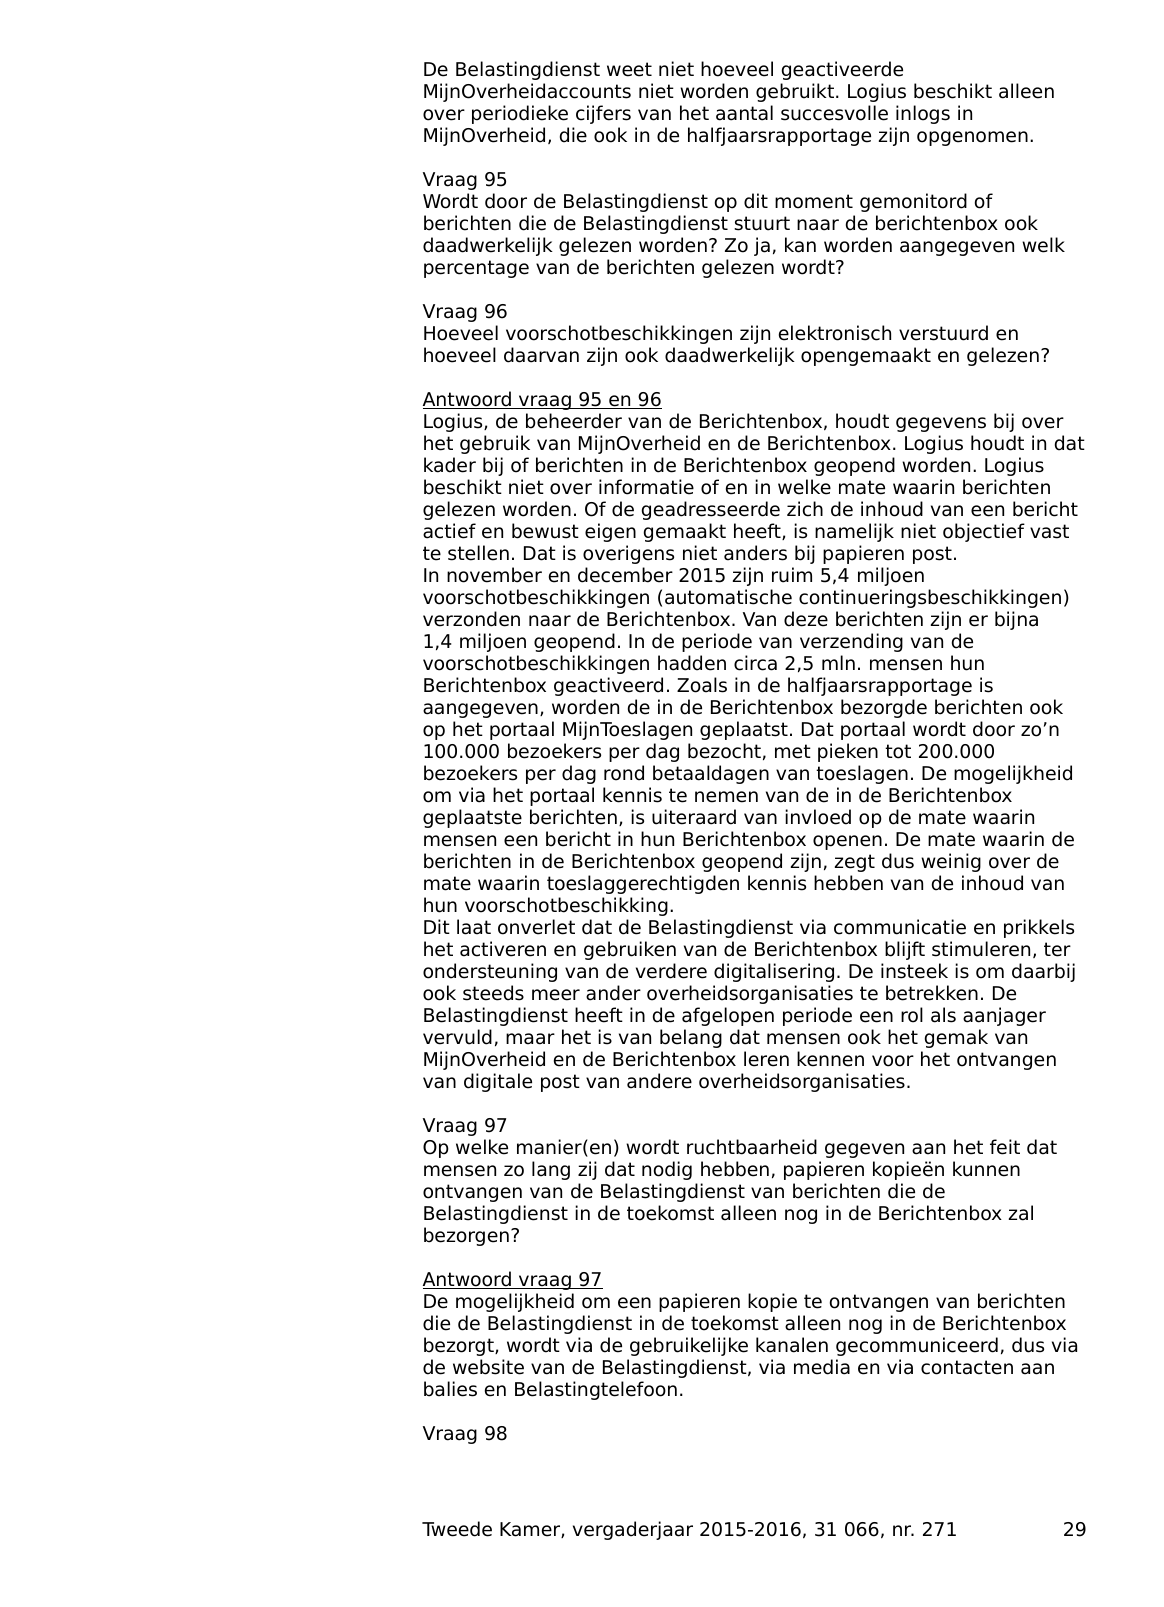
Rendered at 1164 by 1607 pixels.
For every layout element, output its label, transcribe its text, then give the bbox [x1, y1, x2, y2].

text Op welke manier(en) wordt ruchtbaarheid gegeven aan het feit dat mensen zo lang zij dat nodig hebben, papieren kopieën kunnen ontvangen van de Belastingdienst van berichten die de Belastingdienst in de toekomst alleen nog in de Berichtenbox zal bezorgen? [422, 1137, 1087, 1247]
text Antwoord vraag 97 [422, 1269, 1087, 1291]
text Vraag 95 [422, 169, 1087, 191]
text De Belastingdienst weet niet hoeveel geactiveerde MijnOverheidaccounts niet worden gebruikt. Logius beschikt alleen over periodieke cijfers van het aantal succesvolle inlogs in MijnOverheid, die ook in de halfjaarsrapportage zijn opgenomen. [422, 59, 1087, 147]
text Vraag 96 [422, 301, 1087, 323]
text In november en december 2015 zijn ruim 5,4 miljoen voorschotbeschikkingen (automatische continueringsbeschikkingen) verzonden naar de Berichtenbox. Van deze berichten zijn er bijna 1,4 miljoen geopend. In de periode van verzending van de voorschotbeschikkingen hadden circa 2,5 mln. mensen hun Berichtenbox geactiveerd. Zoals in de halfjaarsrapportage is aangegeven, worden de in de Berichtenbox bezorgde berichten ook op het portaal MijnToeslagen geplaatst. Dat portaal wordt door zo’n 100.000 bezoekers per dag bezocht, met pieken tot 200.000 bezoekers per dag rond betaaldagen van toeslagen. De mogelijkheid om via het portaal kennis te nemen van de in de Berichtenbox geplaatste berichten, is uiteraard van invloed op de mate waarin mensen een bericht in hun Berichtenbox openen. De mate waarin de berichten in de Berichtenbox geopend zijn, zegt dus weinig over de mate waarin toeslaggerechtigden kennis hebben van de inhoud van hun voorschotbeschikking. [422, 565, 1087, 917]
text Vraag 97 [422, 1115, 1087, 1137]
text Antwoord vraag 95 en 96 [422, 389, 1087, 411]
text Logius, de beheerder van de Berichtenbox, houdt gegevens bij over het gebruik van MijnOverheid en de Berichtenbox. Logius houdt in dat kader bij of berichten in de Berichtenbox geopend worden. Logius beschikt niet over informatie of en in welke mate waarin berichten gelezen worden. Of de geadresseerde zich de inhoud van een bericht actief en bewust eigen gemaakt heeft, is namelijk niet objectief vast te stellen. Dat is overigens niet anders bij papieren post. [422, 411, 1087, 565]
text Vraag 98 [422, 1423, 1087, 1445]
text Dit laat onverlet dat de Belastingdienst via communicatie en prikkels het activeren en gebruiken van de Berichtenbox blijft stimuleren, ter ondersteuning van de verdere digitalisering. De insteek is om daarbij ook steeds meer ander overheidsorganisaties te betrekken. De Belastingdienst heeft in de afgelopen periode een rol als aanjager vervuld, maar het is van belang dat mensen ook het gemak van MijnOverheid en de Berichtenbox leren kennen voor het ontvangen van digitale post van andere overheidsorganisaties. [422, 917, 1087, 1093]
text Wordt door de Belastingdienst op dit moment gemonitord of berichten die de Belastingdienst stuurt naar de berichtenbox ook daadwerkelijk gelezen worden? Zo ja, kan worden aangegeven welk percentage van de berichten gelezen wordt? [422, 191, 1087, 279]
text Hoeveel voorschotbeschikkingen zijn elektronisch verstuurd en hoeveel daarvan zijn ook daadwerkelijk opengemaakt en gelezen? [422, 323, 1087, 367]
text De mogelijkheid om een papieren kopie te ontvangen van berichten die de Belastingdienst in de toekomst alleen nog in de Berichtenbox bezorgt, wordt via de gebruikelijke kanalen gecommuniceerd, dus via de website van de Belastingdienst, via media en via contacten aan balies en Belastingtelefoon. [422, 1291, 1087, 1401]
